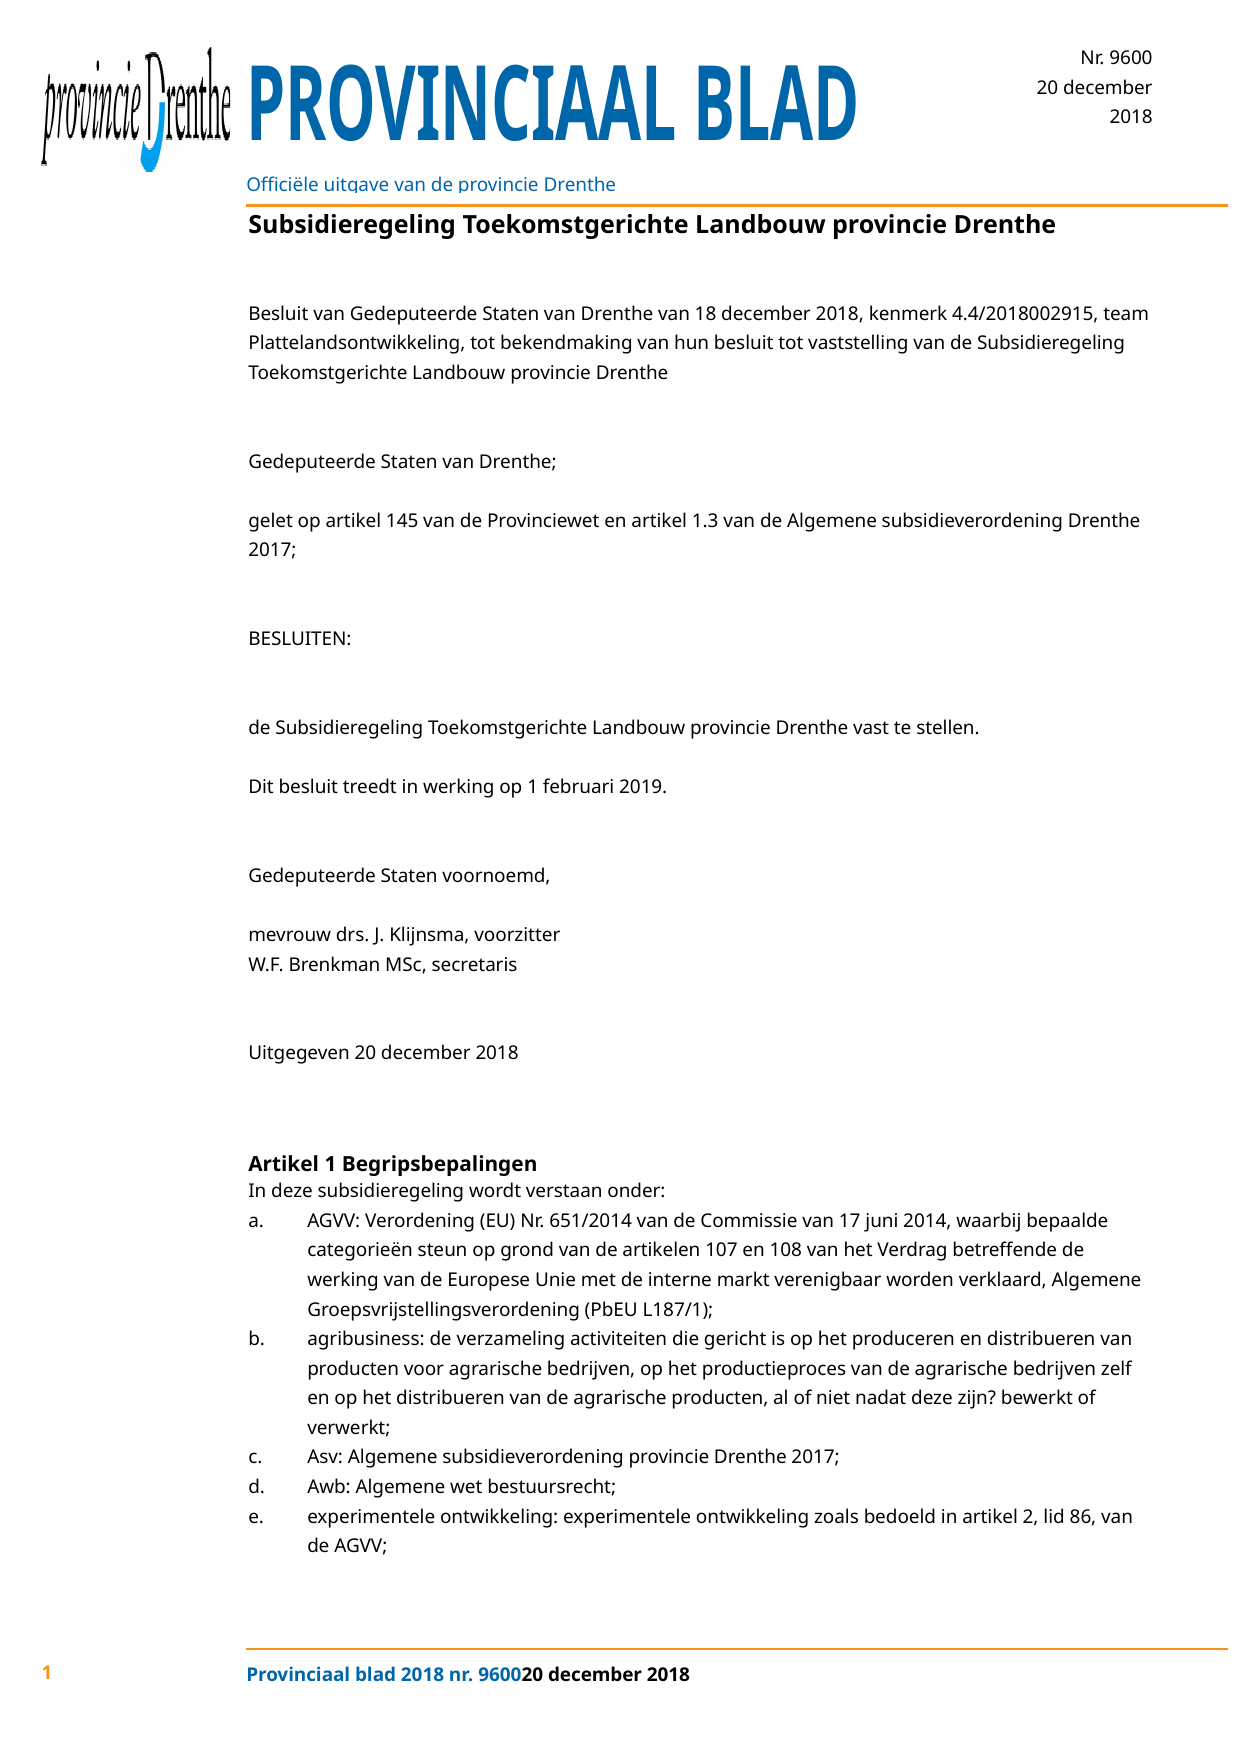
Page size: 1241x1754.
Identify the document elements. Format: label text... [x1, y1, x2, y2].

text Gedeputeerde Staten van Drenthe; [248, 448, 1152, 473]
text de Subsidieregeling Toekomstgerichte Landbouw provincie Drenthe vast te stellen. [248, 714, 1152, 740]
text Dit besluit treedt in werking op 1 februari 2019. [248, 773, 1152, 799]
picture [41, 47, 231, 172]
text Subsidieregeling Toekomstgerichte Landbouw provincie Drenthe [248, 207, 1152, 241]
text Uitgegeven 20 december 2018 [248, 1039, 1152, 1065]
text Gedeputeerde Staten voornoemd, [248, 862, 1152, 888]
text W.F. Brenkman MSc, secretaris [248, 951, 1152, 976]
list agribusiness: de verzameling activiteiten die gericht is op het produceren en distribueren van producten voor agrarische bedrijven, op het productieproces van de agrarische bedrijven zelf en op het distribueren van de agrarische producten, al of niet nadat deze zijn? bewerkt of verwerkt; [248, 1325, 1152, 1440]
list experimentele ontwikkeling: experimentele ontwikkeling zoals bedoeld in artikel 2, lid 86, van de AGVV; [248, 1503, 1152, 1558]
text In deze subsidieregeling wordt verstaan onder: [248, 1177, 1152, 1203]
list Awb: Algemene wet bestuursrecht; [248, 1473, 1152, 1499]
text gelet op artikel 145 van de Provinciewet en artikel 1.3 van de Algemene subsidieverordening Drenthe 2017; [248, 507, 1152, 562]
list Asv: Algemene subsidieverordening provincie Drenthe 2017; [248, 1444, 1152, 1469]
text BESLUITEN: [248, 625, 1152, 651]
text mevrouw drs. J. Klijnsma, voorzitter [248, 921, 1152, 947]
text Artikel 1 Begripsbepalingen [248, 1149, 1152, 1177]
text Besluit van Gedeputeerde Staten van Drenthe van 18 december 2018, kenmerk 4.4/2018002915, team Plattelandsontwikkeling, tot bekendmaking van hun besluit tot vaststelling van de Subsidieregeling Toekomstgerichte Landbouw provincie Drenthe [248, 300, 1152, 385]
list AGVV: Verordening (EU) Nr. 651/2014 van de Commissie van 17 juni 2014, waarbij bepaalde categorieën steun op grond van de artikelen 107 en 108 van het Verdrag betreffende de werking van de Europese Unie met de interne markt verenigbaar worden verklaard, Algemene Groepsvrijstellingsverordening (PbEU L187/1); [248, 1207, 1152, 1322]
